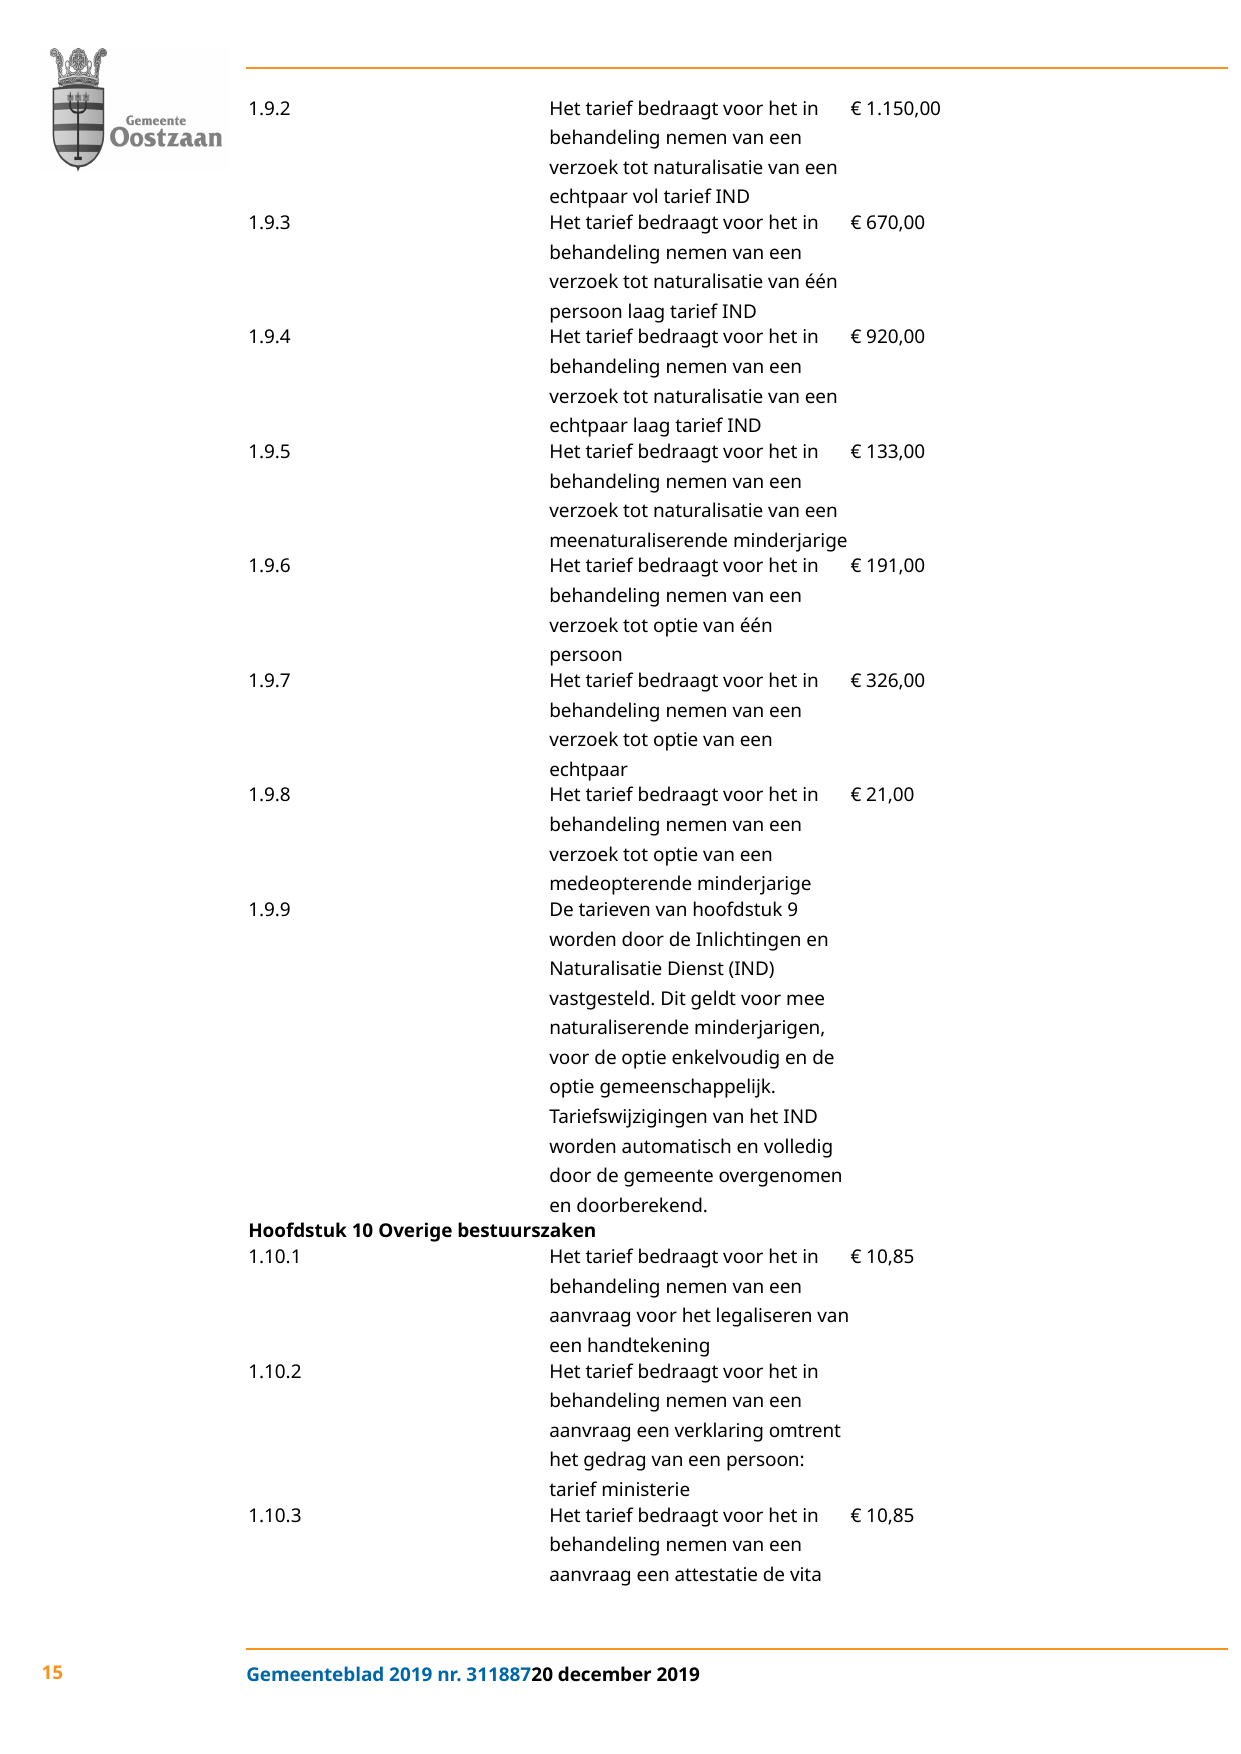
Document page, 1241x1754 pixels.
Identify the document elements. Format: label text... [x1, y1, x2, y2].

table_cell 1.10.3 [248, 1502, 549, 1587]
table_cell € 1.150,00 [850, 95, 1152, 209]
table_cell € 21,00 [850, 782, 1152, 896]
table_cell Het tarief bedraagt voor het in behandeling nemen van een verzoek tot optie van een medeopterende minderjarige [549, 782, 850, 896]
table_cell € 191,00 [850, 553, 1152, 667]
table_cell € 670,00 [850, 209, 1152, 324]
table_cell 1.9.6 [248, 553, 549, 667]
table_cell Het tarief bedraagt voor het in behandeling nemen van een verzoek tot optie van een echtpaar [549, 667, 850, 782]
table_cell € 10,85 [850, 1502, 1152, 1587]
table_cell 1.10.2 [248, 1358, 549, 1502]
table_cell Het tarief bedraagt voor het in behandeling nemen van een aanvraag een attestatie de vita [549, 1502, 850, 1587]
table_cell 1.9.2 [248, 95, 549, 209]
table_cell 1.9.5 [248, 438, 549, 553]
table_cell Het tarief bedraagt voor het in behandeling nemen van een verzoek tot naturalisatie van een echtpaar vol tarief IND [549, 95, 850, 209]
table_cell Het tarief bedraagt voor het in behandeling nemen van een verzoek tot optie van één persoon [549, 553, 850, 667]
table_cell 1.10.1 [248, 1244, 549, 1358]
table_cell € 133,00 [850, 438, 1152, 553]
table_cell 1.9.7 [248, 667, 549, 782]
table_cell Het tarief bedraagt voor het in behandeling nemen van een verzoek tot naturalisatie van een meenaturaliserende minderjarige [549, 438, 850, 553]
table_cell De tarieven van hoofdstuk 9 worden door de Inlichtingen en Naturalisatie Dienst (IND) vastgesteld. Dit geldt voor mee naturaliserende minderjarigen, voor de optie enkelvoudig en de optie gemeenschappelijk. Tariefswijzigingen van het IND worden automatisch en volledig door de gemeente overgenomen en doorberekend. [549, 896, 850, 1218]
table_cell 1.9.9 [248, 896, 549, 1218]
table_cell [850, 1358, 1152, 1502]
table_cell Het tarief bedraagt voor het in behandeling nemen van een aanvraag voor het legaliseren van een handtekening [549, 1244, 850, 1358]
table_cell 1.9.4 [248, 324, 549, 438]
table_cell € 920,00 [850, 324, 1152, 438]
table_cell € 10,85 [850, 1244, 1152, 1358]
table_cell € 326,00 [850, 667, 1152, 782]
table_cell [850, 896, 1152, 1218]
table_cell Het tarief bedraagt voor het in behandeling nemen van een verzoek tot naturalisatie van één persoon laag tarief IND [549, 209, 850, 324]
table_cell 1.9.8 [248, 782, 549, 896]
table_cell Het tarief bedraagt voor het in behandeling nemen van een aanvraag een verklaring omtrent het gedrag van een persoon: tarief ministerie [549, 1358, 850, 1502]
picture [41, 47, 231, 172]
table_cell Het tarief bedraagt voor het in behandeling nemen van een verzoek tot naturalisatie van een echtpaar laag tarief IND [549, 324, 850, 438]
table_cell 1.9.3 [248, 209, 549, 324]
table_cell Hoofdstuk 10 Overige bestuurszaken [248, 1218, 1152, 1243]
